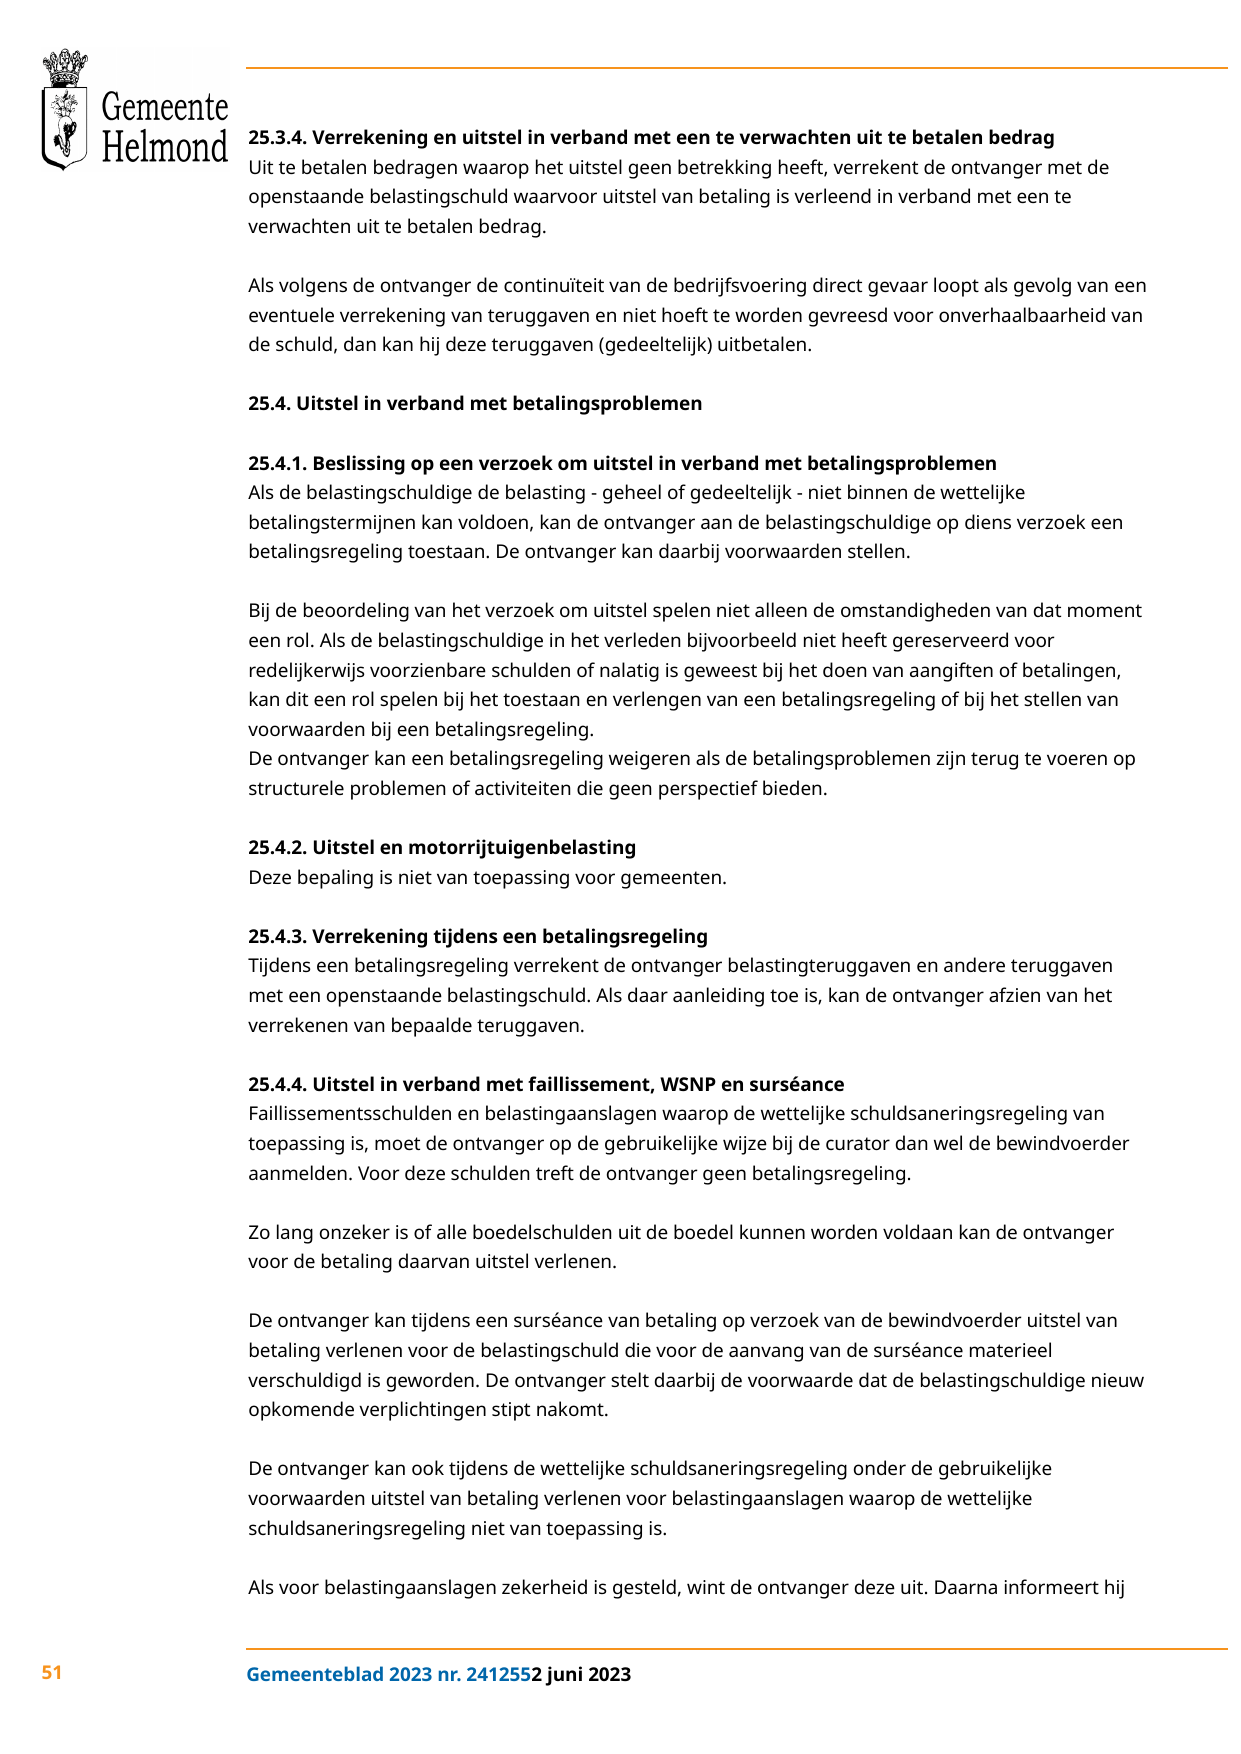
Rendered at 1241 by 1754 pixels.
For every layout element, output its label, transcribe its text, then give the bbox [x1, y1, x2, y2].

text De ontvanger kan ook tijdens de wettelijke schuldsaneringsregeling onder de gebruikelijke voorwaarden uitstel van betaling verlenen voor belastingaanslagen waarop de wettelijke schuldsaneringsregeling niet van toepassing is. [248, 1456, 1152, 1541]
text Uit te betalen bedragen waarop het uitstel geen betrekking heeft, verrekent de ontvanger met de openstaande belastingschuld waarvoor uitstel van betaling is verleend in verband met een te verwachten uit te betalen bedrag. [248, 154, 1152, 239]
text 25.4.3. Verrekening tijdens een betalingsregeling [248, 923, 1152, 949]
text 25.4.1. Beslissing op een verzoek om uitstel in verband met betalingsproblemen [248, 450, 1152, 476]
text Tijdens een betalingsregeling verrekent de ontvanger belastingteruggaven en andere teruggaven met een openstaande belastingschuld. Als daar aanleiding toe is, kan de ontvanger afzien van het verrekenen van bepaalde teruggaven. [248, 953, 1152, 1038]
text De ontvanger kan tijdens een surséance van betaling op verzoek van de bewindvoerder uitstel van betaling verlenen voor de belastingschuld die voor de aanvang van de surséance materieel verschuldigd is geworden. De ontvanger stelt daarbij de voorwaarde dat de belastingschuldige nieuw opkomende verplichtingen stipt nakomt. [248, 1308, 1152, 1422]
text 25.4.2. Uitstel en motorrijtuigenbelasting [248, 834, 1152, 860]
text Faillissementsschulden en belastingaanslagen waarop de wettelijke schuldsaneringsregeling van toepassing is, moet de ontvanger op de gebruikelijke wijze bij de curator dan wel de bewindvoerder aanmelden. Voor deze schulden treft de ontvanger geen betalingsregeling. [248, 1101, 1152, 1186]
text Bij de beoordeling van het verzoek om uitstel spelen niet alleen de omstandigheden van dat moment een rol. Als de belastingschuldige in het verleden bijvoorbeeld niet heeft gereserveerd voor redelijkerwijs voorzienbare schulden of nalatig is geweest bij het doen van aangiften of betalingen, kan dit een rol spelen bij het toestaan en verlengen van een betalingsregeling of bij het stellen van voorwaarden bij een betalingsregeling. [248, 598, 1152, 742]
picture [41, 47, 231, 172]
text Als volgens de ontvanger de continuïteit van de bedrijfsvoering direct gevaar loopt als gevolg van een eventuele verrekening van teruggaven en niet hoeft te worden gevreesd voor onverhaalbaarheid van de schuld, dan kan hij deze teruggaven (gedeeltelijk) uitbetalen. [248, 272, 1152, 357]
text De ontvanger kan een betalingsregeling weigeren als de betalingsproblemen zijn terug te voeren op structurele problemen of activiteiten die geen perspectief bieden. [248, 746, 1152, 801]
text 25.4. Uitstel in verband met betalingsproblemen [248, 391, 1152, 416]
text Deze bepaling is niet van toepassing voor gemeenten. [248, 864, 1152, 890]
text Zo lang onzeker is of alle boedelschulden uit de boedel kunnen worden voldaan kan de ontvanger voor de betaling daarvan uitstel verlenen. [248, 1219, 1152, 1274]
text 25.3.4. Verrekening en uitstel in verband met een te verwachten uit te betalen bedrag [248, 124, 1152, 150]
text Als voor belastingaanslagen zekerheid is gesteld, wint de ontvanger deze uit. Daarna informeert hij [248, 1574, 1152, 1600]
text Als de belastingschuldige de belasting - geheel of gedeeltelijk - niet binnen de wettelijke betalingstermijnen kan voldoen, kan de ontvanger aan de belastingschuldige op diens verzoek een betalingsregeling toestaan. De ontvanger kan daarbij voorwaarden stellen. [248, 479, 1152, 564]
text 25.4.4. Uitstel in verband met faillissement, WSNP en surséance [248, 1071, 1152, 1097]
